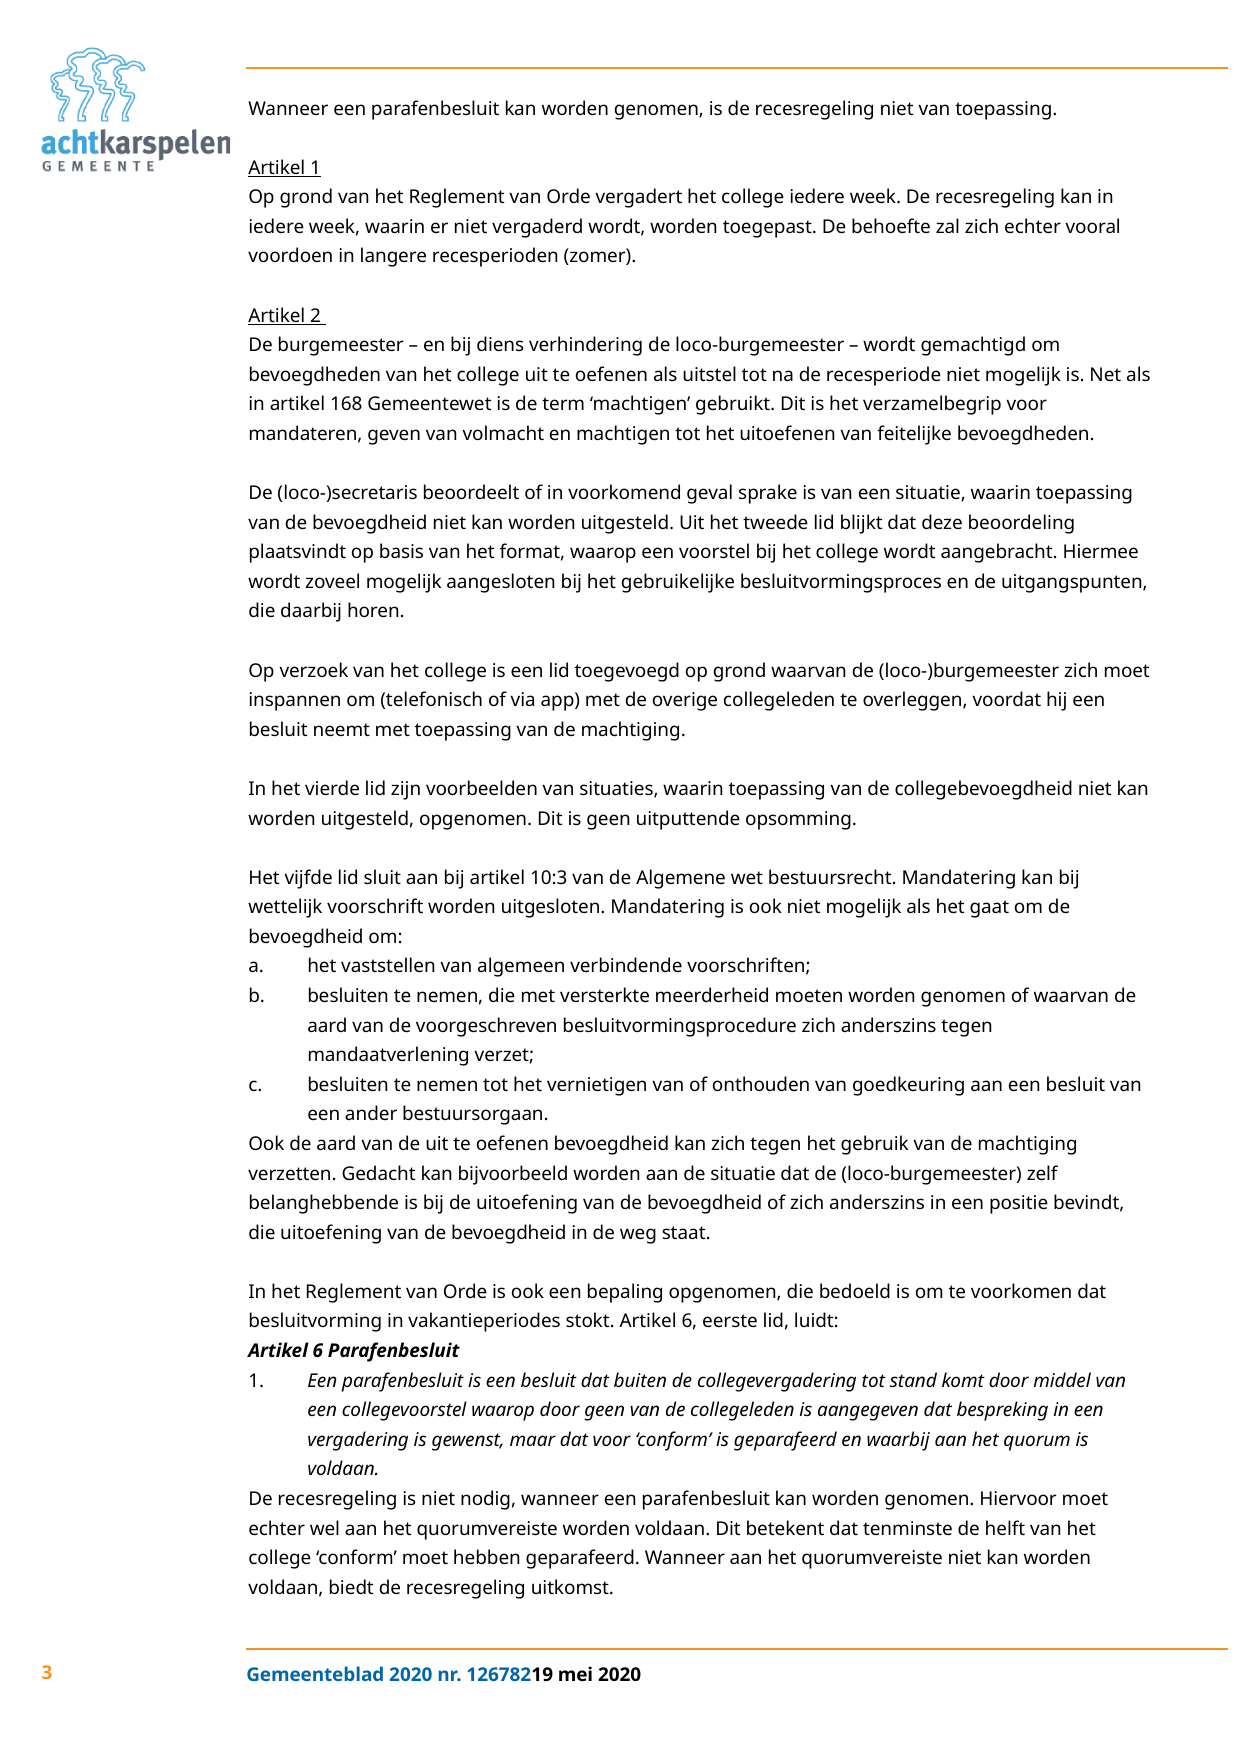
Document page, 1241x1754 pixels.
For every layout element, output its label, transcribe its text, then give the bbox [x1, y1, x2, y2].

text In het Reglement van Orde is ook een bepaling opgenomen, die bedoeld is om te voorkomen dat besluitvorming in vakantieperiodes stokt. Artikel 6, eerste lid, luidt: [248, 1278, 1152, 1333]
text Wanneer een parafenbesluit kan worden genomen, is de recesregeling niet van toepassing. [248, 95, 1152, 121]
list besluiten te nemen tot het vernietigen van of onthouden van goedkeuring aan een besluit van een ander bestuursorgaan. [248, 1071, 1152, 1126]
text Artikel 2 [248, 302, 1152, 328]
text De burgemeester – en bij diens verhindering de loco-burgemeester – wordt gemachtigd om bevoegdheden van het college uit te oefenen als uitstel tot na de recesperiode niet mogelijk is. Net als in artikel 168 Gemeentewet is de term ‘machtigen’ gebruikt. Dit is het verzamelbegrip voor mandateren, geven van volmacht en machtigen tot het uitoefenen van feitelijke bevoegdheden. [248, 331, 1152, 446]
text Ook de aard van de uit te oefenen bevoegdheid kan zich tegen het gebruik van de machtiging verzetten. Gedacht kan bijvoorbeeld worden aan de situatie dat de (loco-burgemeester) zelf belanghebbende is bij de uitoefening van de bevoegdheid of zich anderszins in een positie bevindt, die uitoefening van de bevoegdheid in de weg staat. [248, 1130, 1152, 1245]
text Op verzoek van het college is een lid toegevoegd op grond waarvan de (loco-)burgemeester zich moet inspannen om (telefonisch of via app) met de overige collegeleden te overleggen, voordat hij een besluit neemt met toepassing van de machtiging. [248, 657, 1152, 742]
text Artikel 6 Parafenbesluit [248, 1337, 1152, 1363]
list besluiten te nemen, die met versterkte meerderheid moeten worden genomen of waarvan de aard van de voorgeschreven besluitvormingsprocedure zich anderszins tegen mandaatverlening verzet; [248, 982, 1152, 1067]
picture [41, 47, 231, 172]
text Artikel 1 [248, 154, 1152, 180]
text Het vijfde lid sluit aan bij artikel 10:3 van de Algemene wet bestuursrecht. Mandatering kan bij wettelijk voorschrift worden uitgesloten. Mandatering is ook niet mogelijk als het gaat om de bevoegdheid om: [248, 864, 1152, 949]
list Een parafenbesluit is een besluit dat buiten de collegevergadering tot stand komt door middel van een collegevoorstel waarop door geen van de collegeleden is aangegeven dat bespreking in een vergadering is gewenst, maar dat voor ‘conform’ is geparafeerd en waarbij aan het quorum is voldaan. [248, 1367, 1152, 1481]
text In het vierde lid zijn voorbeelden van situaties, waarin toepassing van de collegebevoegdheid niet kan worden uitgesteld, opgenomen. Dit is geen uitputtende opsomming. [248, 775, 1152, 831]
list het vaststellen van algemeen verbindende voorschriften; [248, 953, 1152, 978]
text De recesregeling is niet nodig, wanneer een parafenbesluit kan worden genomen. Hiervoor moet echter wel aan het quorumvereiste worden voldaan. Dit betekent dat tenminste de helft van het college ‘conform’ moet hebben geparafeerd. Wanneer aan het quorumvereiste niet kan worden voldaan, biedt de recesregeling uitkomst. [248, 1485, 1152, 1600]
text Op grond van het Reglement van Orde vergadert het college iedere week. De recesregeling kan in iedere week, waarin er niet vergaderd wordt, worden toegepast. De behoefte zal zich echter vooral voordoen in langere recesperioden (zomer). [248, 183, 1152, 268]
text De (loco-)secretaris beoordeelt of in voorkomend geval sprake is van een situatie, waarin toepassing van de bevoegdheid niet kan worden uitgesteld. Uit het tweede lid blijkt dat deze beoordeling plaatsvindt op basis van het format, waarop een voorstel bij het college wordt aangebracht. Hiermee wordt zoveel mogelijk aangesloten bij het gebruikelijke besluitvormingsproces en de uitgangspunten, die daarbij horen. [248, 479, 1152, 623]
